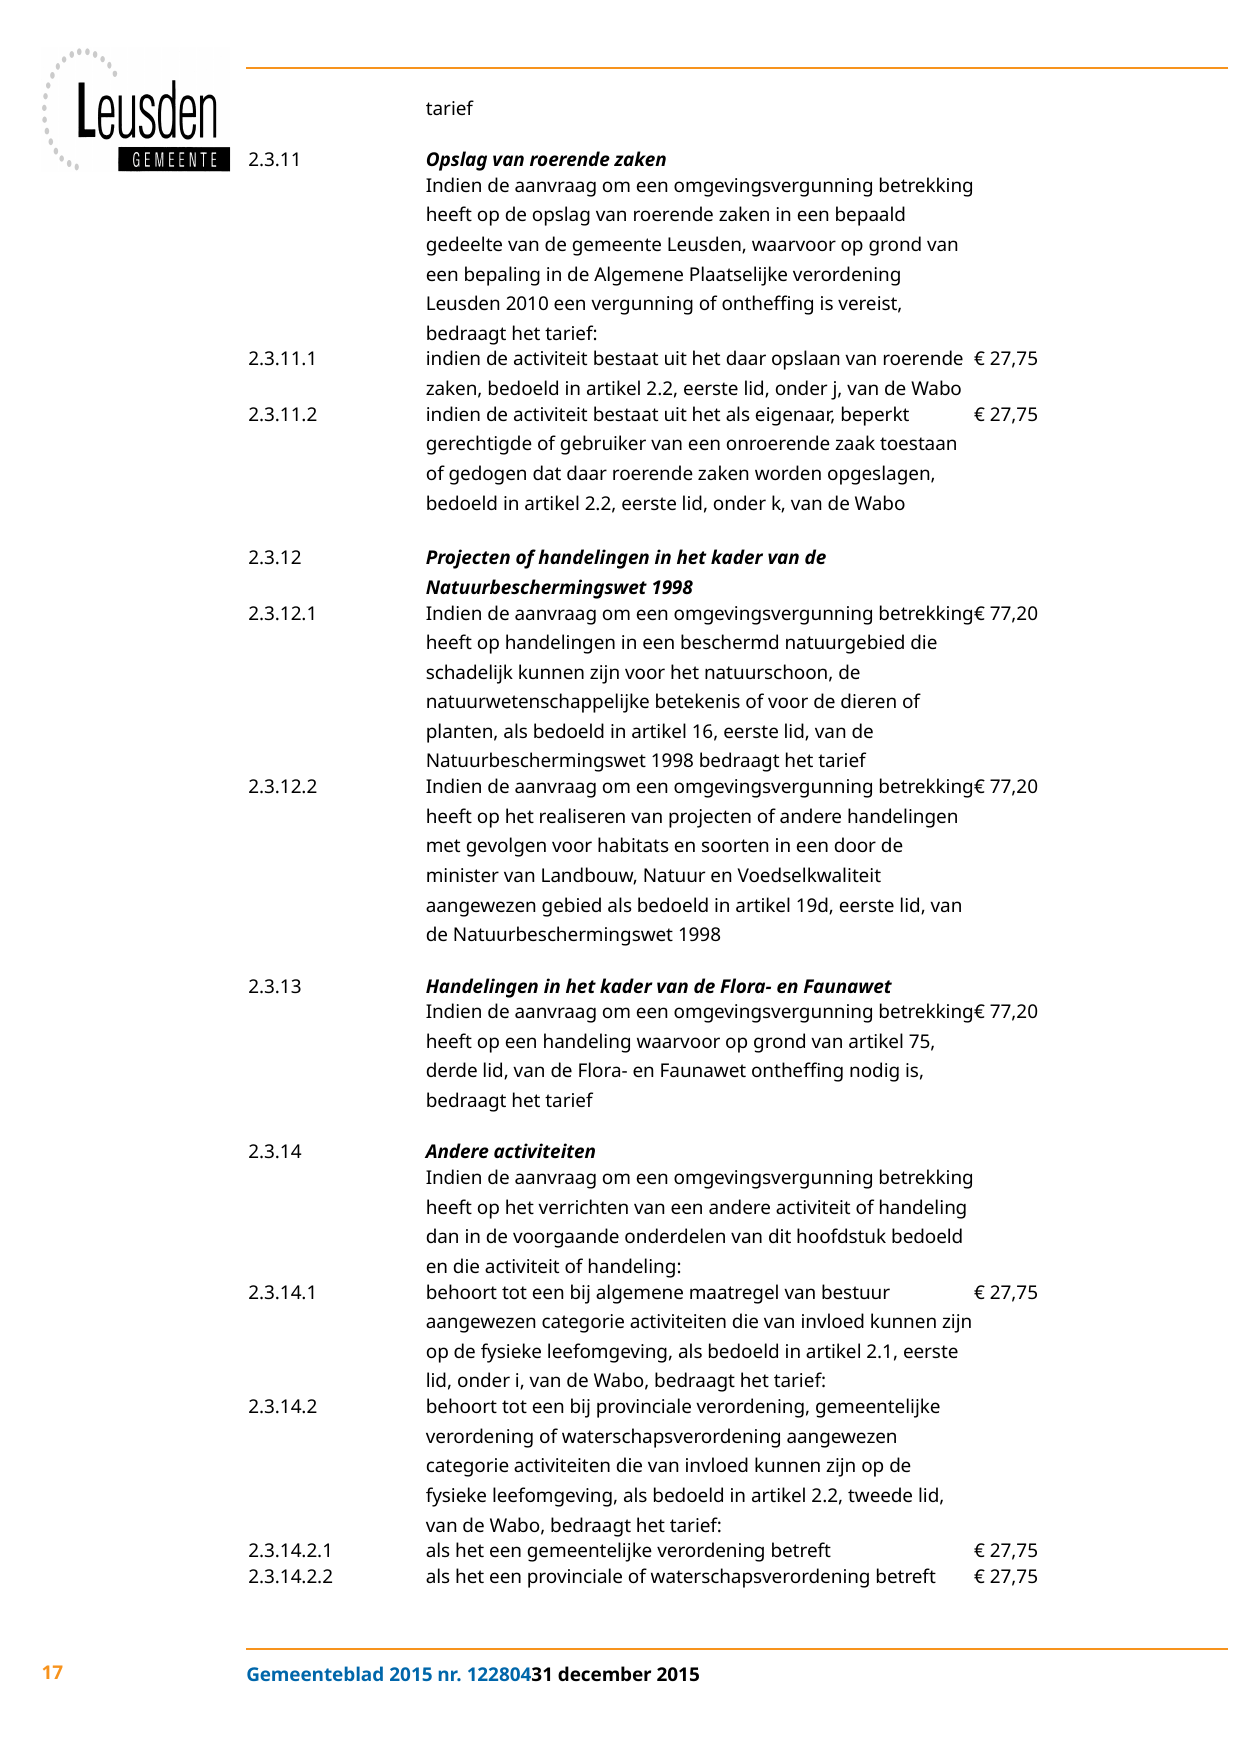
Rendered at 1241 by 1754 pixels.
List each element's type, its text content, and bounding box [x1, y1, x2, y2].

table_cell 2.3.14.1 [248, 1279, 426, 1393]
table_cell als het een gemeentelijke verordening betreft [426, 1538, 974, 1563]
table_cell behoort tot een bij algemene maatregel van bestuur aangewezen categorie activiteiten die van invloed kunnen zijn op de fysieke leefomgeving, als bedoeld in artikel 2.1, eerste lid, onder i, van de Wabo, bedraagt het tarief: [426, 1279, 974, 1393]
table_cell 2.3.14.2.2 [248, 1563, 426, 1589]
table_cell 2.3.13 [248, 973, 426, 998]
table_cell € 27,75 [974, 346, 1152, 401]
table_cell 2.3.14.2 [248, 1394, 426, 1537]
table_cell € 77,20 [974, 774, 1152, 947]
table_cell [974, 1139, 1152, 1164]
table_header [974, 519, 1152, 544]
table_cell tarief [426, 95, 974, 121]
table_cell [974, 172, 1152, 346]
table_header [426, 519, 974, 544]
table_cell € 77,20 [974, 600, 1152, 773]
table_cell € 27,75 [974, 1279, 1152, 1393]
table_cell [248, 95, 426, 121]
table_cell [974, 947, 1152, 973]
table_cell [248, 172, 426, 346]
table_cell 2.3.14 [248, 1139, 426, 1164]
picture [41, 47, 231, 172]
table_cell [248, 947, 426, 973]
table_cell indien de activiteit bestaat uit het als eigenaar, beperkt gerechtigde of gebruiker van een onroerende zaak toestaan of gedogen dat daar roerende zaken worden opgeslagen, bedoeld in artikel 2.2, eerste lid, onder k, van de Wabo [426, 401, 974, 515]
table_cell [974, 1394, 1152, 1537]
table_cell Indien de aanvraag om een omgevingsvergunning betrekking heeft op de opslag van roerende zaken in een bepaald gedeelte van de gemeente Leusden, waarvoor op grond van een bepaling in de Algemene Plaatselijke verordening Leusden 2010 een vergunning of ontheffing is vereist, bedraagt het tarief: [426, 172, 974, 346]
table_cell 2.3.12 [248, 545, 426, 600]
table_cell 2.3.11 [248, 146, 426, 172]
table_cell [974, 973, 1152, 998]
table_cell [974, 1165, 1152, 1279]
table_cell € 27,75 [974, 1538, 1152, 1563]
table_cell [248, 121, 426, 146]
table_cell 2.3.12.1 [248, 600, 426, 773]
table_cell indien de activiteit bestaat uit het daar opslaan van roerende zaken, bedoeld in artikel 2.2, eerste lid, onder j, van de Wabo [426, 346, 974, 401]
table_cell [974, 545, 1152, 600]
table_cell [248, 1165, 426, 1279]
table_cell 2.3.11.1 [248, 346, 426, 401]
table_cell [974, 121, 1152, 146]
table_cell Handelingen in het kader van de Flora- en Faunawet [426, 973, 974, 998]
table_cell € 77,20 [974, 999, 1152, 1113]
table_cell [974, 1113, 1152, 1139]
table_cell € 27,75 [974, 1563, 1152, 1589]
table_cell 2.3.11.2 [248, 401, 426, 515]
table_cell Indien de aanvraag om een omgevingsvergunning betrekking heeft op handelingen in een beschermd natuurgebied die schadelijk kunnen zijn voor het natuurschoon, de natuurwetenschappelijke betekenis of voor de dieren of planten, als bedoeld in artikel 16, eerste lid, van de Natuurbeschermingswet 1998 bedraagt het tarief [426, 600, 974, 773]
table_cell [426, 1113, 974, 1139]
table_header [248, 519, 426, 544]
table_cell 2.3.14.2.1 [248, 1538, 426, 1563]
table_cell Indien de aanvraag om een omgevingsvergunning betrekking heeft op het realiseren van projecten of andere handelingen met gevolgen voor habitats en soorten in een door de minister van Landbouw, Natuur en Voedselkwaliteit aangewezen gebied als bedoeld in artikel 19d, eerste lid, van de Natuurbeschermingswet 1998 [426, 774, 974, 947]
table_cell als het een provinciale of waterschapsverordening betreft [426, 1563, 974, 1589]
table_cell [974, 95, 1152, 121]
table_cell 2.3.12.2 [248, 774, 426, 947]
table_cell [248, 999, 426, 1113]
table_cell € 27,75 [974, 401, 1152, 515]
table_cell behoort tot een bij provinciale verordening, gemeentelijke verordening of waterschapsverordening aangewezen categorie activiteiten die van invloed kunnen zijn op de fysieke leefomgeving, als bedoeld in artikel 2.2, tweede lid, van de Wabo, bedraagt het tarief: [426, 1394, 974, 1537]
table_cell [426, 121, 974, 146]
table_cell [248, 1113, 426, 1139]
table_cell Indien de aanvraag om een omgevingsvergunning betrekking heeft op een handeling waarvoor op grond van artikel 75, derde lid, van de Flora- en Faunawet ontheffing nodig is, bedraagt het tarief [426, 999, 974, 1113]
table_cell Projecten of handelingen in het kader van de Natuurbeschermingswet 1998 [426, 545, 974, 600]
table_cell [974, 146, 1152, 172]
table_cell Indien de aanvraag om een omgevingsvergunning betrekking heeft op het verrichten van een andere activiteit of handeling dan in de voorgaande onderdelen van dit hoofdstuk bedoeld en die activiteit of handeling: [426, 1165, 974, 1279]
table_cell Opslag van roerende zaken [426, 146, 974, 172]
table_cell [426, 947, 974, 973]
table_cell Andere activiteiten [426, 1139, 974, 1164]
